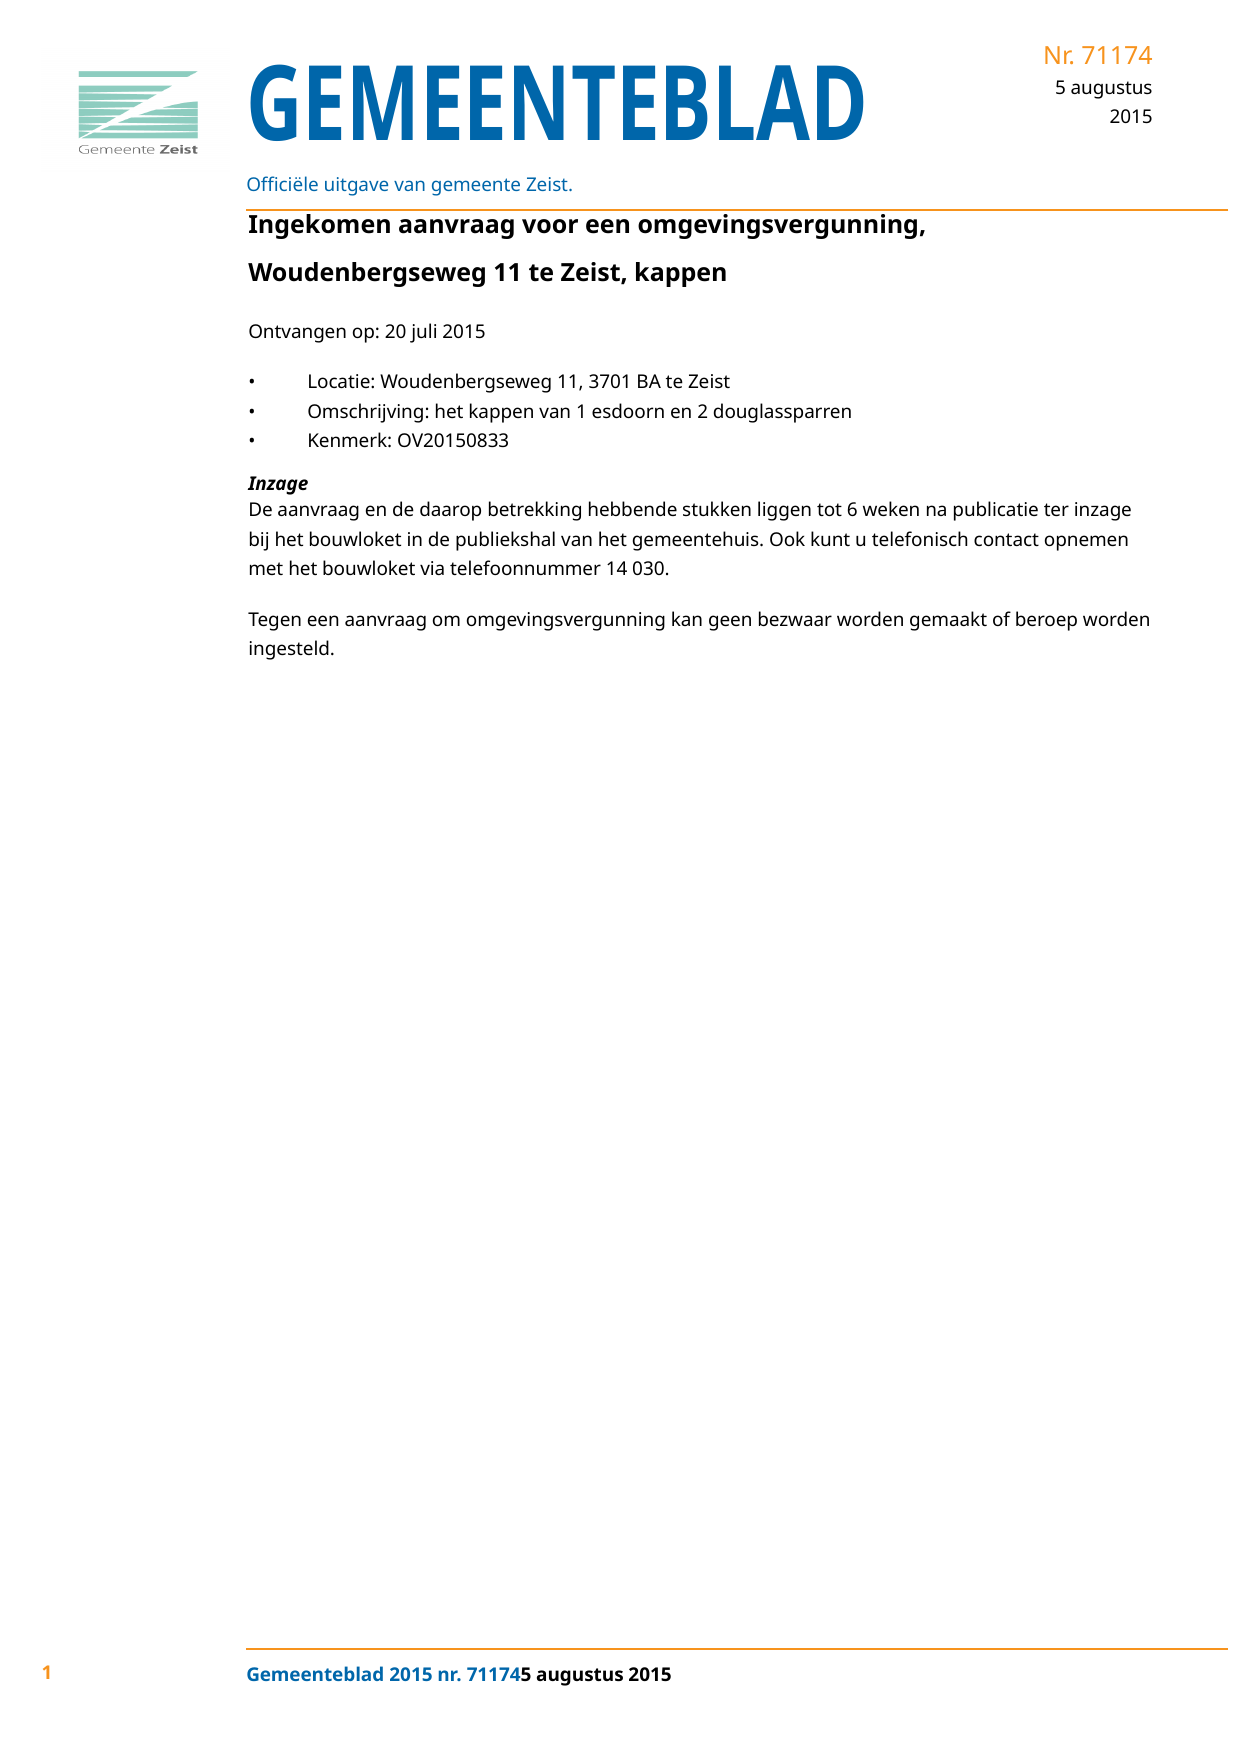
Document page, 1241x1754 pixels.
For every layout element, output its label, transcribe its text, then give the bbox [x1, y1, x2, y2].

list Locatie: Woudenbergseweg 11, 3701 BA te Zeist [248, 368, 1152, 394]
list Omschrijving: het kappen van 1 esdoorn en 2 douglassparren [248, 398, 1152, 424]
text Inzage [248, 471, 1152, 496]
text Tegen een aanvraag om omgevingsvergunning kan geen bezwaar worden gemaakt of beroep worden ingesteld. [248, 606, 1152, 661]
list Kenmerk: OV20150833 [248, 427, 1152, 453]
text Ontvangen op: 20 juli 2015 [248, 318, 1152, 344]
text De aanvraag en de daarop betrekking hebbende stukken liggen tot 6 weken na publicatie ter inzage bij het bouwloket in de publiekshal van het gemeentehuis. Ook kunt u telefonisch contact opnemen met het bouwloket via telefoonnummer 14 030. [248, 496, 1152, 581]
picture [41, 47, 231, 172]
text Ingekomen aanvraag voor een omgevingsvergunning, Woudenbergseweg 11 te Zeist, kappen [248, 211, 1152, 288]
